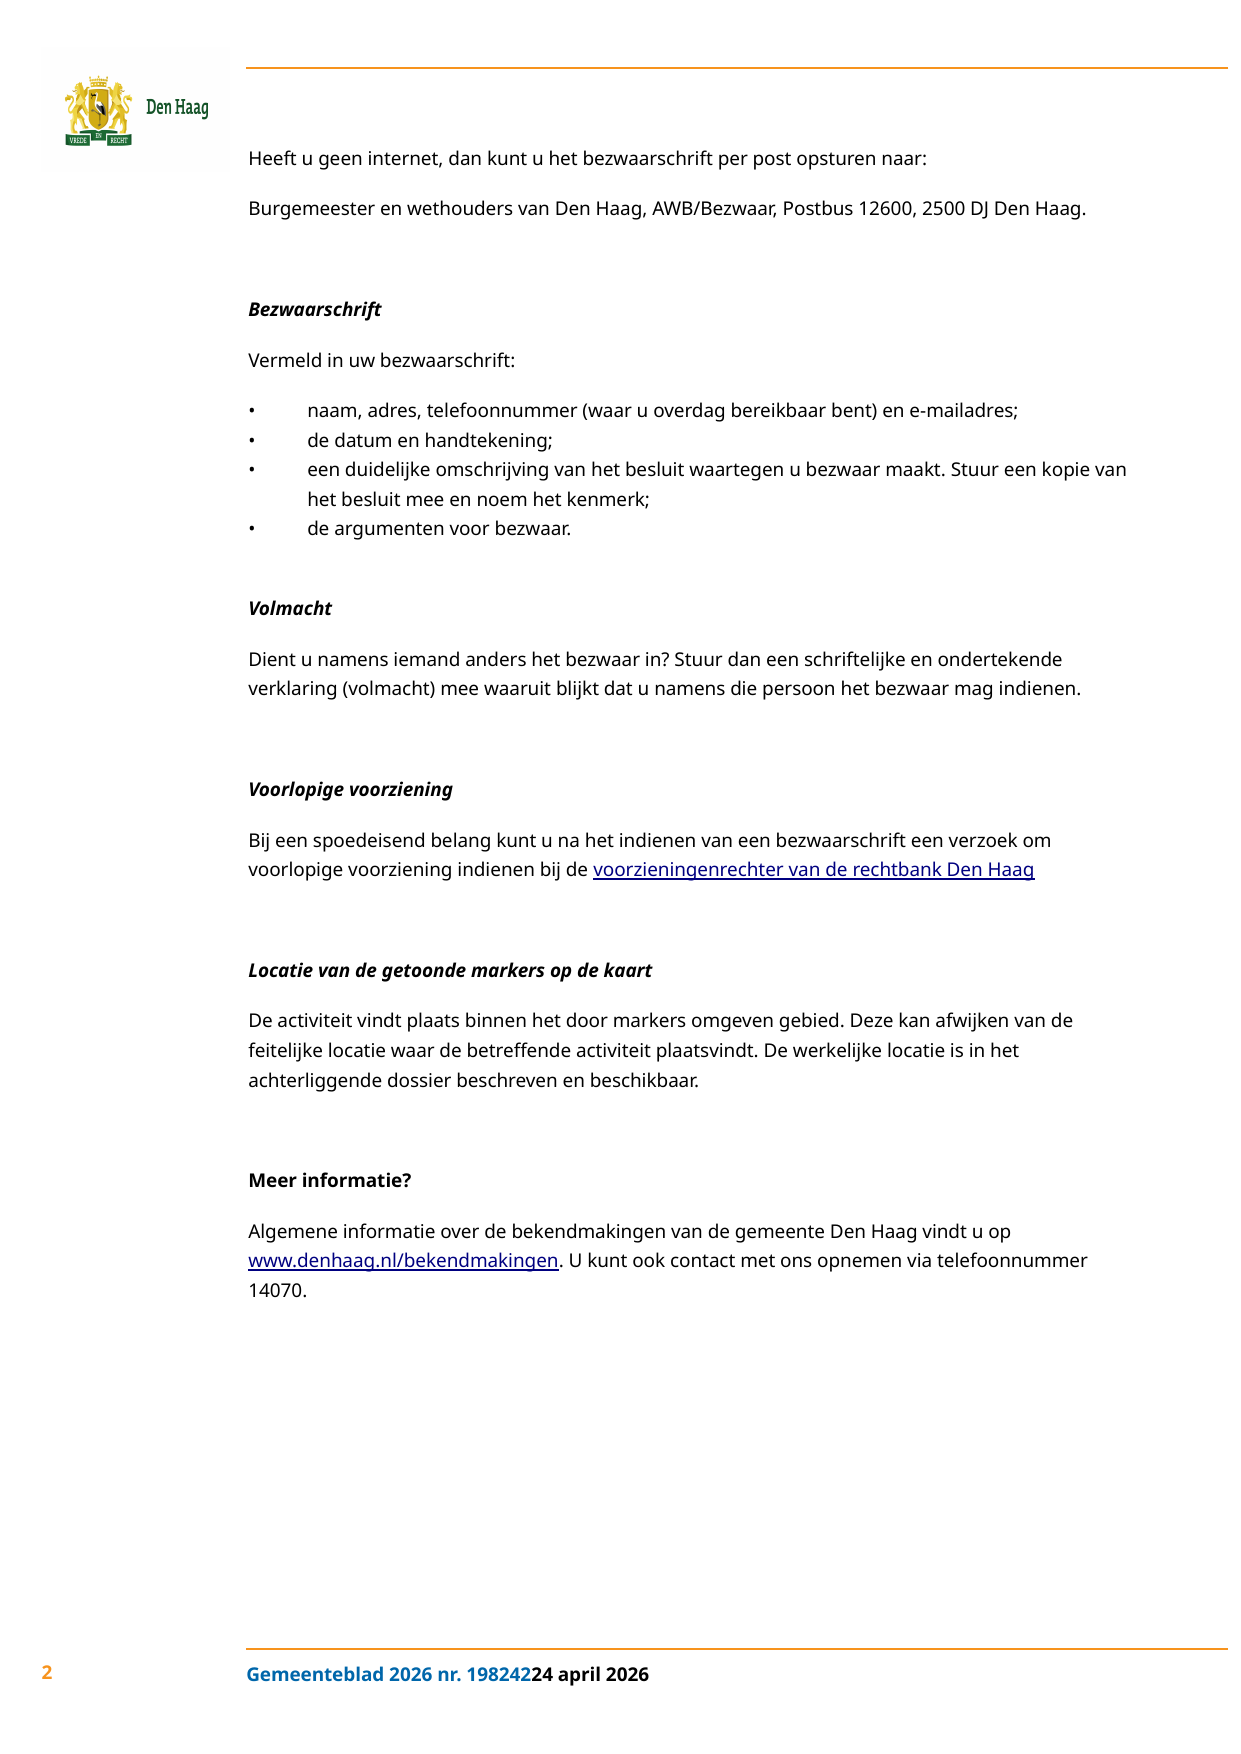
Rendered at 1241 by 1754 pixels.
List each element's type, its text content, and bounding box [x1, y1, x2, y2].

text Voorlopige voorziening [248, 776, 1152, 802]
picture [41, 47, 231, 172]
text Vermeld in uw bezwaarschrift: [248, 347, 1152, 373]
text Algemene informatie over de bekendmakingen van de gemeente Den Haag vindt u op www.denhaag.nl/bekendmakingen. U kunt ook contact met ons opnemen via telefoonnummer 14070. [248, 1218, 1152, 1303]
text Heeft u geen internet, dan kunt u het bezwaarschrift per post opsturen naar: [248, 145, 1152, 171]
text Locatie van de getoonde markers op de kaart [248, 957, 1152, 983]
text Meer informatie? [248, 1168, 1152, 1193]
list de argumenten voor bezwaar. [248, 516, 1152, 541]
text Dient u namens iemand anders het bezwaar in? Stuur dan een schriftelijke en ondertekende verklaring (volmacht) mee waaruit blijkt dat u namens die persoon het bezwaar mag indienen. [248, 646, 1152, 701]
list een duidelijke omschrijving van het besluit waartegen u bezwaar maakt. Stuur een kopie van het besluit mee en noem het kenmerk; [248, 456, 1152, 512]
text De activiteit vindt plaats binnen het door markers omgeven gebied. Deze kan afwijken van de feitelijke locatie waar de betreffende activiteit plaatsvindt. De werkelijke locatie is in het achterliggende dossier beschreven en beschikbaar. [248, 1008, 1152, 1093]
text Burgemeester en wethouders van Den Haag, AWB/Bezwaar, Postbus 12600, 2500 DJ Den Haag. [248, 196, 1152, 221]
list de datum en handtekening; [248, 427, 1152, 453]
text Bezwaarschrift [248, 296, 1152, 322]
list naam, adres, telefoonnummer (waar u overdag bereikbaar bent) en e-mailadres; [248, 397, 1152, 423]
text Bij een spoedeisend belang kunt u na het indienen van een bezwaarschrift een verzoek om voorlopige voorziening indienen bij de voorzieningenrechter van de rechtbank Den Haag [248, 827, 1152, 882]
text Volmacht [248, 596, 1152, 621]
